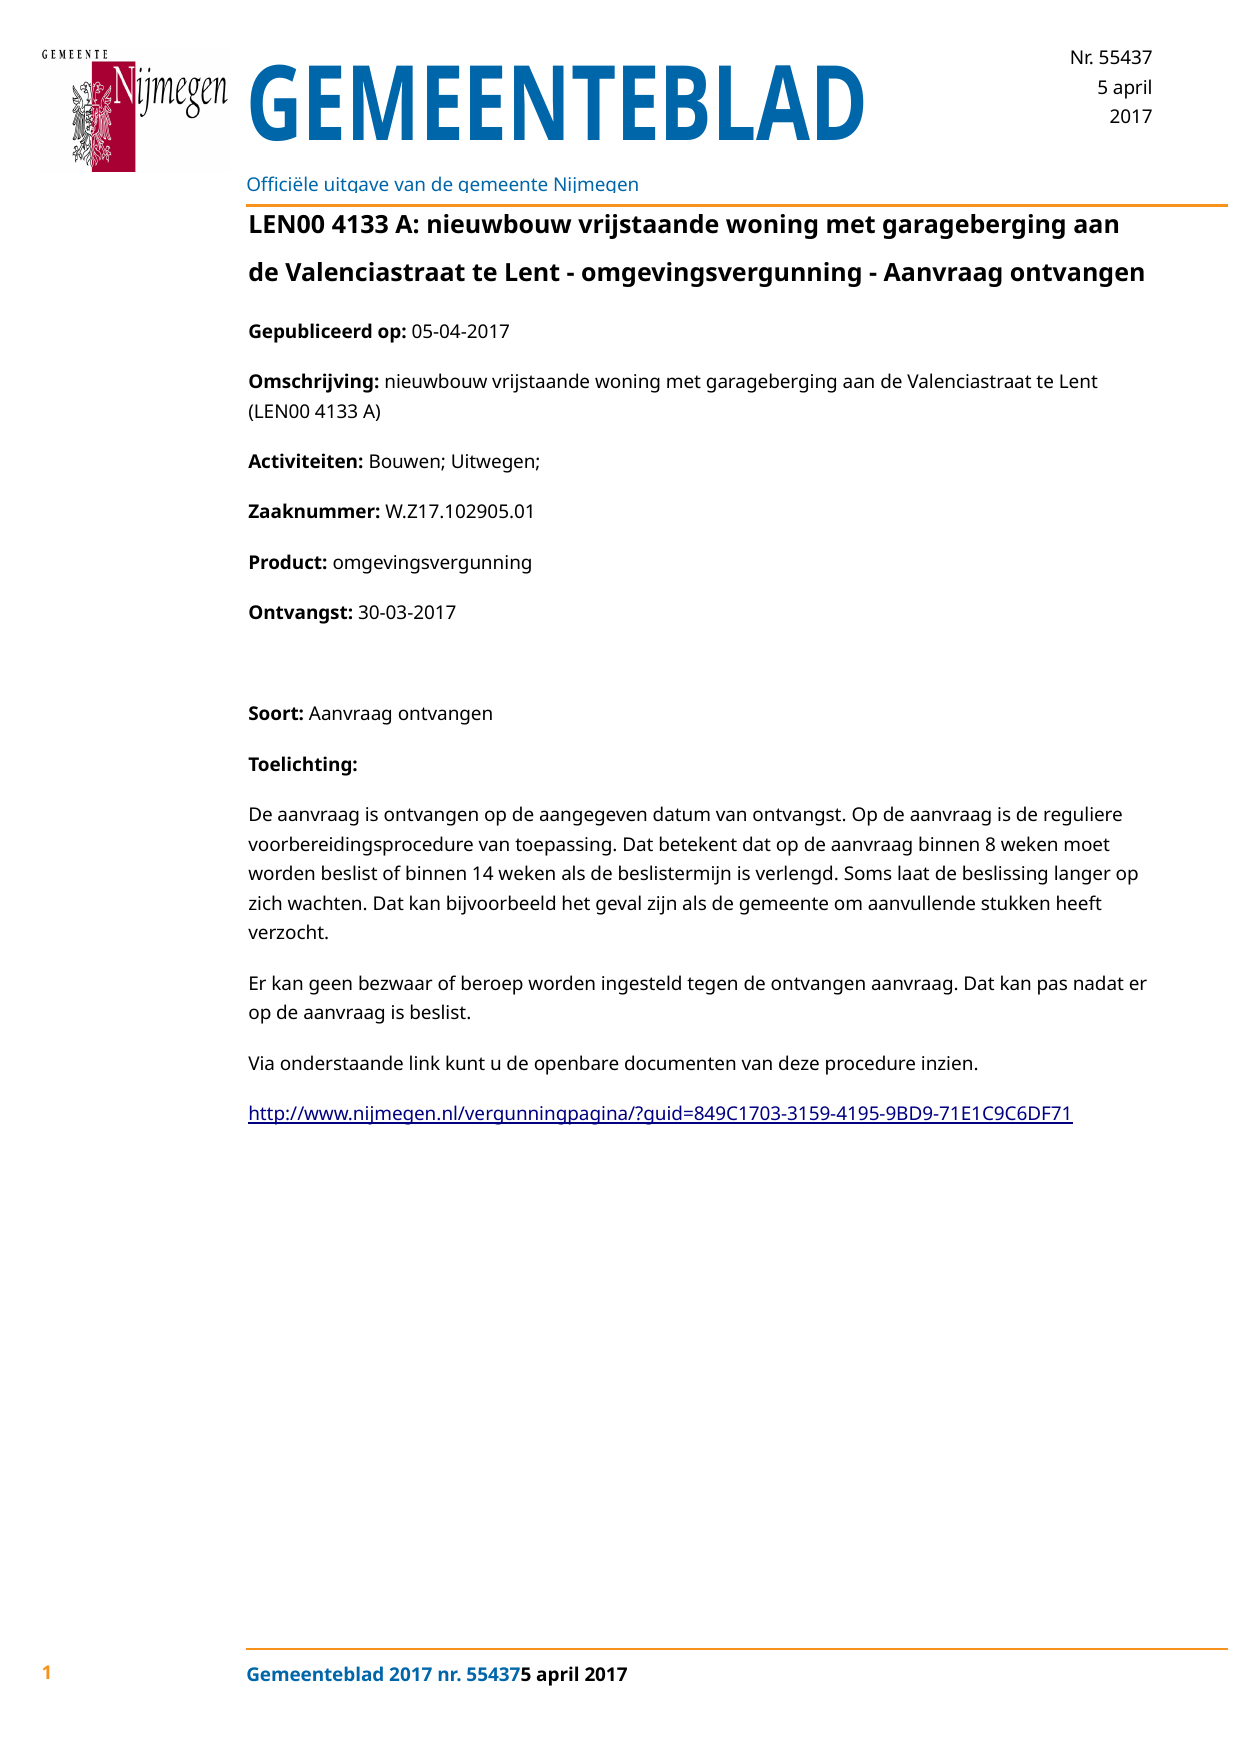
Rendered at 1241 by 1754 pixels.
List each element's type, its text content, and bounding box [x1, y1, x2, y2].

text De aanvraag is ontvangen op de aangegeven datum van ontvangst. Op de aanvraag is de reguliere voorbereidingsprocedure van toepassing. Dat betekent dat op de aanvraag binnen 8 weken moet worden beslist of binnen 14 weken als de beslistermijn is verlengd. Soms laat de beslissing langer op zich wachten. Dat kan bijvoorbeeld het geval zijn als de gemeente om aanvullende stukken heeft verzocht. [248, 801, 1152, 945]
text Soort: Aanvraag ontvangen [248, 700, 1152, 726]
text Ontvangst: 30-03-2017 [248, 599, 1152, 625]
text Toelichting: [248, 751, 1152, 777]
text Gepubliceerd op: 05-04-2017 [248, 318, 1152, 344]
text Product: omgevingsvergunning [248, 549, 1152, 575]
text Er kan geen bezwaar of beroep worden ingesteld tegen de ontvangen aanvraag. Dat kan pas nadat er op de aanvraag is beslist. [248, 970, 1152, 1025]
text LEN00 4133 A: nieuwbouw vrijstaande woning met garageberging aan de Valenciastraat te Lent - omgevingsvergunning - Aanvraag ontvangen [248, 207, 1152, 288]
text Omschrijving: nieuwbouw vrijstaande woning met garageberging aan de Valenciastraat te Lent (LEN00 4133 A) [248, 368, 1152, 424]
picture [41, 47, 231, 172]
text Activiteiten: Bouwen; Uitwegen; [248, 448, 1152, 474]
text http://www.nijmegen.nl/vergunningpagina/?guid=849C1703-3159-4195-9BD9-71E1C9C6DF71 [248, 1100, 1152, 1126]
text Zaaknummer: W.Z17.102905.01 [248, 499, 1152, 524]
text Via onderstaande link kunt u de openbare documenten van deze procedure inzien. [248, 1050, 1152, 1076]
